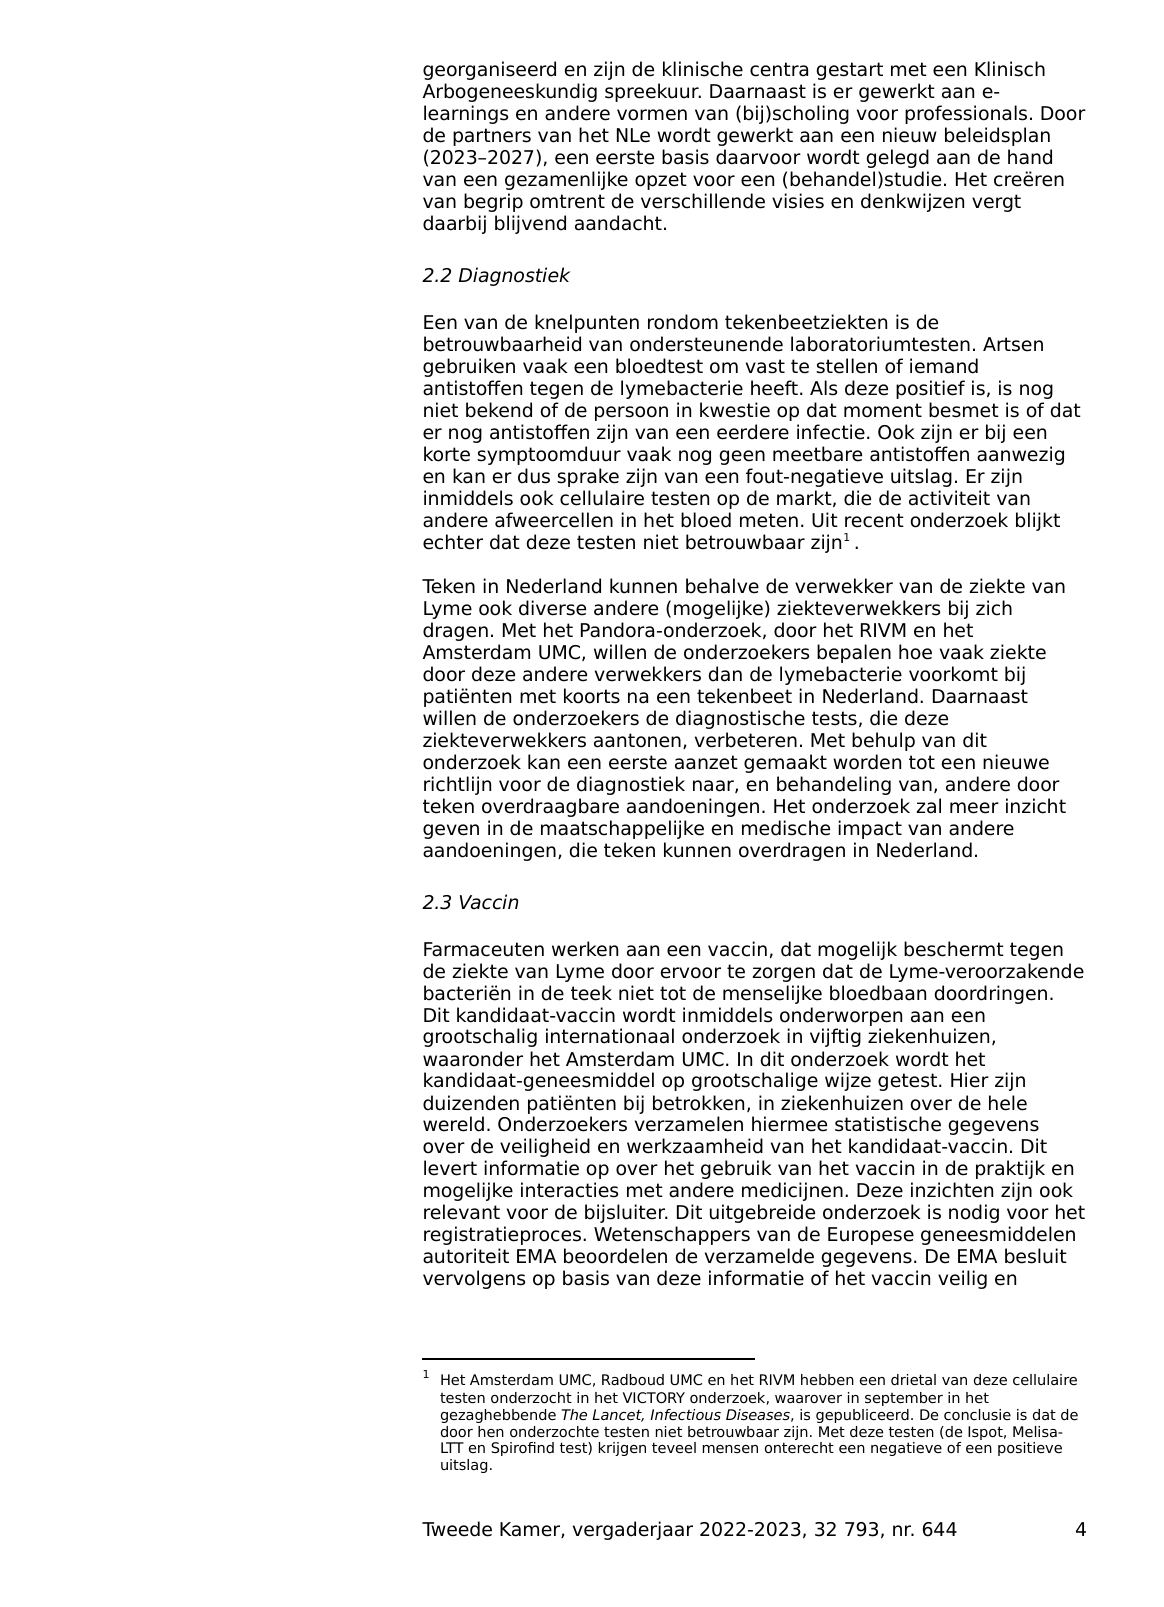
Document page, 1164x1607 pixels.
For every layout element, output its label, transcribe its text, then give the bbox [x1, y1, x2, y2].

subtitle 2.2 Diagnostiek [422, 265, 1087, 287]
text Teken in Nederland kunnen behalve de verwekker van de ziekte van Lyme ook diverse andere (mogelijke) ziekteverwekkers bij zich dragen. Met het Pandora-onderzoek, door het RIVM en het Amsterdam UMC, willen de onderzoekers bepalen hoe vaak ziekte door deze andere verwekkers dan de lymebacterie voorkomt bij patiënten met koorts na een tekenbeet in Nederland. Daarnaast willen de onderzoekers de diagnostische tests, die deze ziekteverwekkers aantonen, verbeteren. Met behulp van dit onderzoek kan een eerste aanzet gemaakt worden tot een nieuwe richtlijn voor de diagnostiek naar, en behandeling van, andere door teken overdraagbare aandoeningen. Het onderzoek zal meer inzicht geven in de maatschappelijke en medische impact van andere aandoeningen, die teken kunnen overdragen in Nederland. [422, 576, 1087, 862]
subtitle 2.3 Vaccin [422, 892, 1087, 913]
text georganiseerd en zijn de klinische centra gestart met een Klinisch Arbogeneeskundig spreekuur. Daarnaast is er gewerkt aan e-learnings en andere vormen van (bij)scholing voor professionals. Door de partners van het NLe wordt gewerkt aan een nieuw beleidsplan (2023–2027), een eerste basis daarvoor wordt gelegd aan de hand van een gezamenlijke opzet voor een (behandel)studie. Het creëren van begrip omtrent de verschillende visies en denkwijzen vergt daarbij blijvend aandacht. [422, 59, 1087, 235]
text Een van de knelpunten rondom tekenbeetziekten is de betrouwbaarheid van ondersteunende laboratoriumtesten. Artsen gebruiken vaak een bloedtest om vast te stellen of iemand antistoffen tegen de lymebacterie heeft. Als deze positief is, is nog niet bekend of de persoon in kwestie op dat moment besmet is of dat er nog antistoffen zijn van een eerdere infectie. Ook zijn er bij een korte symptoomduur vaak nog geen meetbare antistoffen aanwezig en kan er dus sprake zijn van een fout-negatieve uitslag. Er zijn inmiddels ook cellulaire testen op de markt, die de activiteit van andere afweercellen in het bloed meten. Uit recent onderzoek blijkt echter dat deze testen niet betrouwbaar zijn. [422, 312, 1087, 554]
text Het Amsterdam UMC, Radboud UMC en het RIVM hebben een drietal van deze cellulaire testen onderzocht in het VICTORY onderzoek, waarover in september in het gezaghebbende The Lancet, Infectious Diseases, is gepubliceerd. De conclusie is dat de door hen onderzochte testen niet betrouwbaar zijn. Met deze testen (de Ispot, Melisa-LTT en Spirofind test) krijgen teveel mensen onterecht een negatieve of een positieve uitslag. [422, 1368, 1087, 1474]
text Farmaceuten werken aan een vaccin, dat mogelijk beschermt tegen de ziekte van Lyme door ervoor te zorgen dat de Lyme-veroorzakende bacteriën in de teek niet tot de menselijke bloedbaan doordringen. Dit kandidaat-vaccin wordt inmiddels onderworpen aan een grootschalig internationaal onderzoek in vijftig ziekenhuizen, waaronder het Amsterdam UMC. In dit onderzoek wordt het kandidaat-geneesmiddel op grootschalige wijze getest. Hier zijn duizenden patiënten bij betrokken, in ziekenhuizen over de hele wereld. Onderzoekers verzamelen hiermee statistische gegevens over de veiligheid en werkzaamheid van het kandidaat-vaccin. Dit levert informatie op over het gebruik van het vaccin in de praktijk en mogelijke interacties met andere medicijnen. Deze inzichten zijn ook relevant voor de bijsluiter. Dit uitgebreide onderzoek is nodig voor het registratieproces. Wetenschappers van de Europese geneesmiddelen autoriteit EMA beoordelen de verzamelde gegevens. De EMA besluit vervolgens op basis van deze informatie of het vaccin veilig en [422, 938, 1087, 1290]
